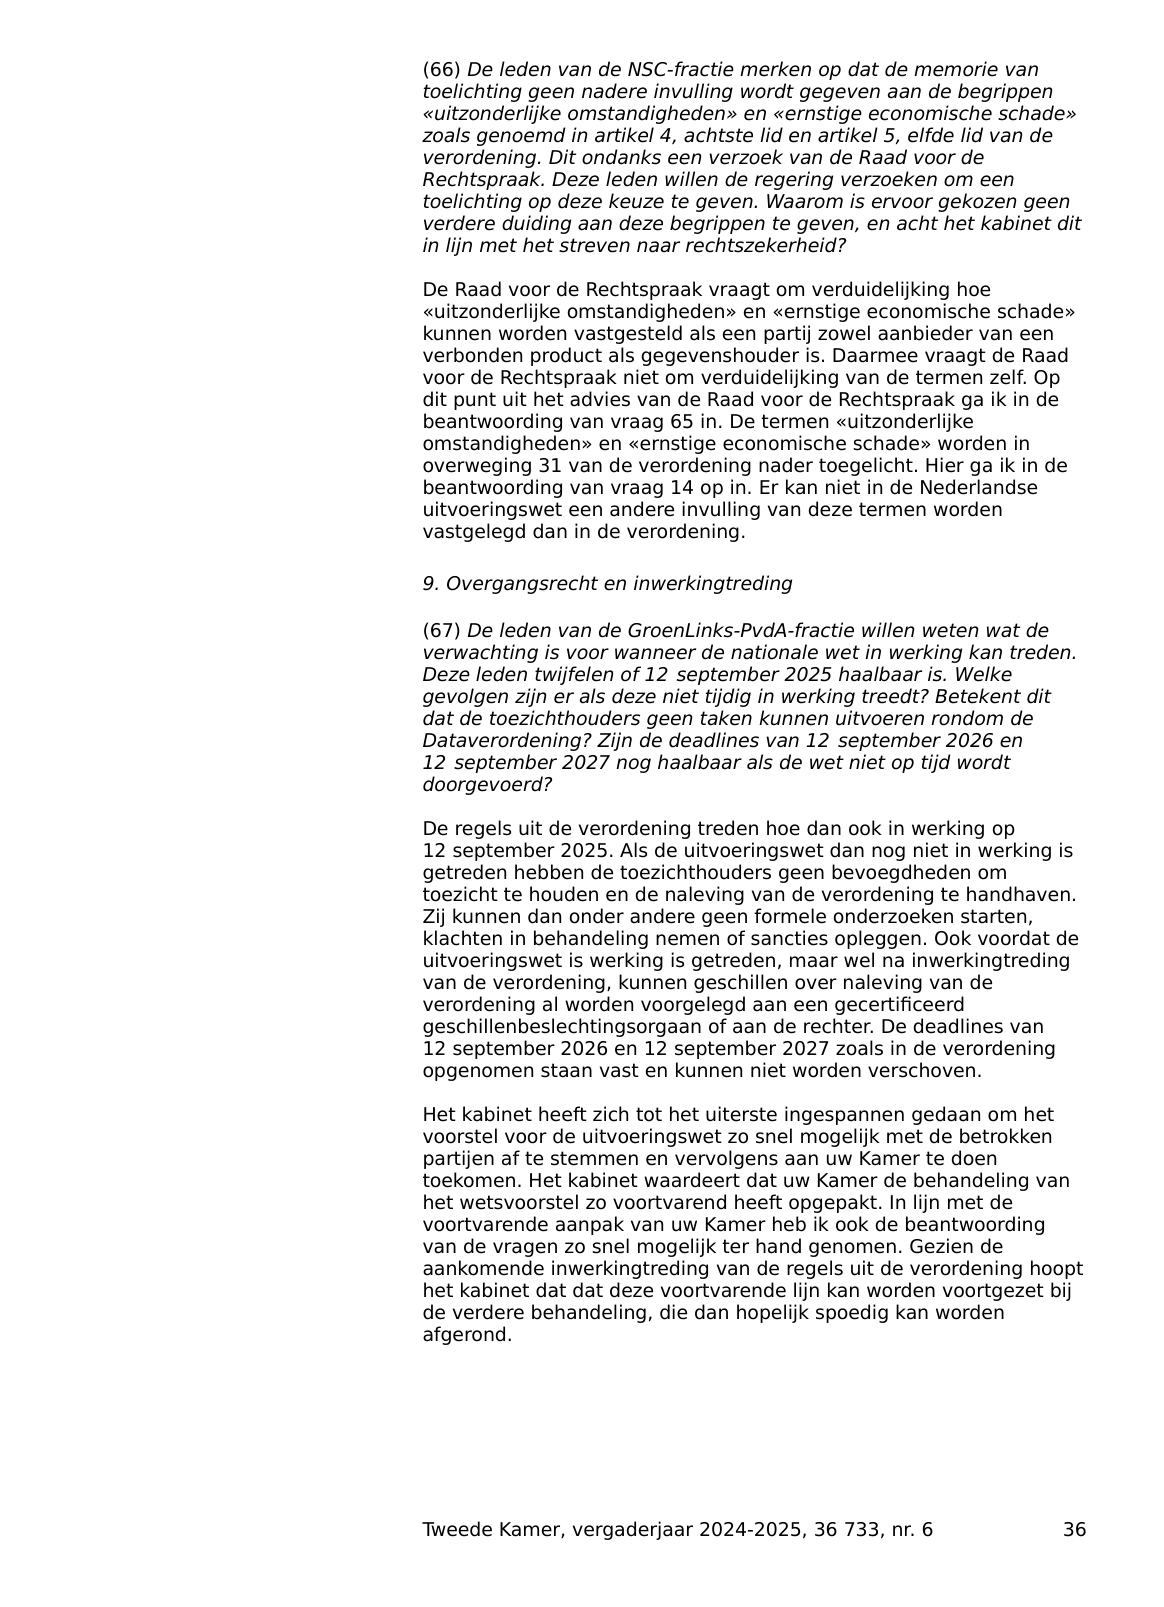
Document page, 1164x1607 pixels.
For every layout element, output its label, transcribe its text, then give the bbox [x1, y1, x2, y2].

subtitle 9. Overgangsrecht en inwerkingtreding [422, 573, 1087, 595]
text Het kabinet heeft zich tot het uiterste ingespannen gedaan om het voorstel voor de uitvoeringswet zo snel mogelijk met de betrokken partijen af te stemmen en vervolgens aan uw Kamer te doen toekomen. Het kabinet waardeert dat uw Kamer de behandeling van het wetsvoorstel zo voortvarend heeft opgepakt. In lijn met de voortvarende aanpak van uw Kamer heb ik ook de beantwoording van de vragen zo snel mogelijk ter hand genomen. Gezien de aankomende inwerkingtreding van de regels uit de verordening hoopt het kabinet dat dat deze voortvarende lijn kan worden voortgezet bij de verdere behandeling, die dan hopelijk spoedig kan worden afgerond. [422, 1104, 1087, 1346]
text De Raad voor de Rechtspraak vraagt om verduidelijking hoe «uitzonderlijke omstandigheden» en «ernstige economische schade» kunnen worden vastgesteld als een partij zowel aanbieder van een verbonden product als gegevenshouder is. Daarmee vraagt de Raad voor de Rechtspraak niet om verduidelijking van de termen zelf. Op dit punt uit het advies van de Raad voor de Rechtspraak ga ik in de beantwoording van vraag 65 in. De termen «uitzonderlijke omstandigheden» en «ernstige economische schade» worden in overweging 31 van de verordening nader toegelicht. Hier ga ik in de beantwoording van vraag 14 op in. Er kan niet in de Nederlandse uitvoeringswet een andere invulling van deze termen worden vastgelegd dan in de verordening. [422, 279, 1087, 543]
text De regels uit de verordening treden hoe dan ook in werking op 12 september 2025. Als de uitvoeringswet dan nog niet in werking is getreden hebben de toezichthouders geen bevoegdheden om toezicht te houden en de naleving van de verordening te handhaven. Zij kunnen dan onder andere geen formele onderzoeken starten, klachten in behandeling nemen of sancties opleggen. Ook voordat de uitvoeringswet is werking is getreden, maar wel na inwerkingtreding van de verordening, kunnen geschillen over naleving van de verordening al worden voorgelegd aan een gecertificeerd geschillenbeslechtingsorgaan of aan de rechter. De deadlines van 12 september 2026 en 12 september 2027 zoals in de verordening opgenomen staan vast en kunnen niet worden verschoven. [422, 818, 1087, 1082]
text (67) De leden van de GroenLinks-PvdA-fractie willen weten wat de verwachting is voor wanneer de nationale wet in werking kan treden. Deze leden twijfelen of 12 september 2025 haalbaar is. Welke gevolgen zijn er als deze niet tijdig in werking treedt? Betekent dit dat de toezichthouders geen taken kunnen uitvoeren rondom de Dataverordening? Zijn de deadlines van 12 september 2026 en 12 september 2027 nog haalbaar als de wet niet op tijd wordt doorgevoerd? [422, 620, 1087, 796]
text (66) De leden van de NSC-fractie merken op dat de memorie van toelichting geen nadere invulling wordt gegeven aan de begrippen «uitzonderlijke omstandigheden» en «ernstige economische schade» zoals genoemd in artikel 4, achtste lid en artikel 5, elfde lid van de verordening. Dit ondanks een verzoek van de Raad voor de Rechtspraak. Deze leden willen de regering verzoeken om een toelichting op deze keuze te geven. Waarom is ervoor gekozen geen verdere duiding aan deze begrippen te geven, en acht het kabinet dit in lijn met het streven naar rechtszekerheid? [422, 59, 1087, 257]
